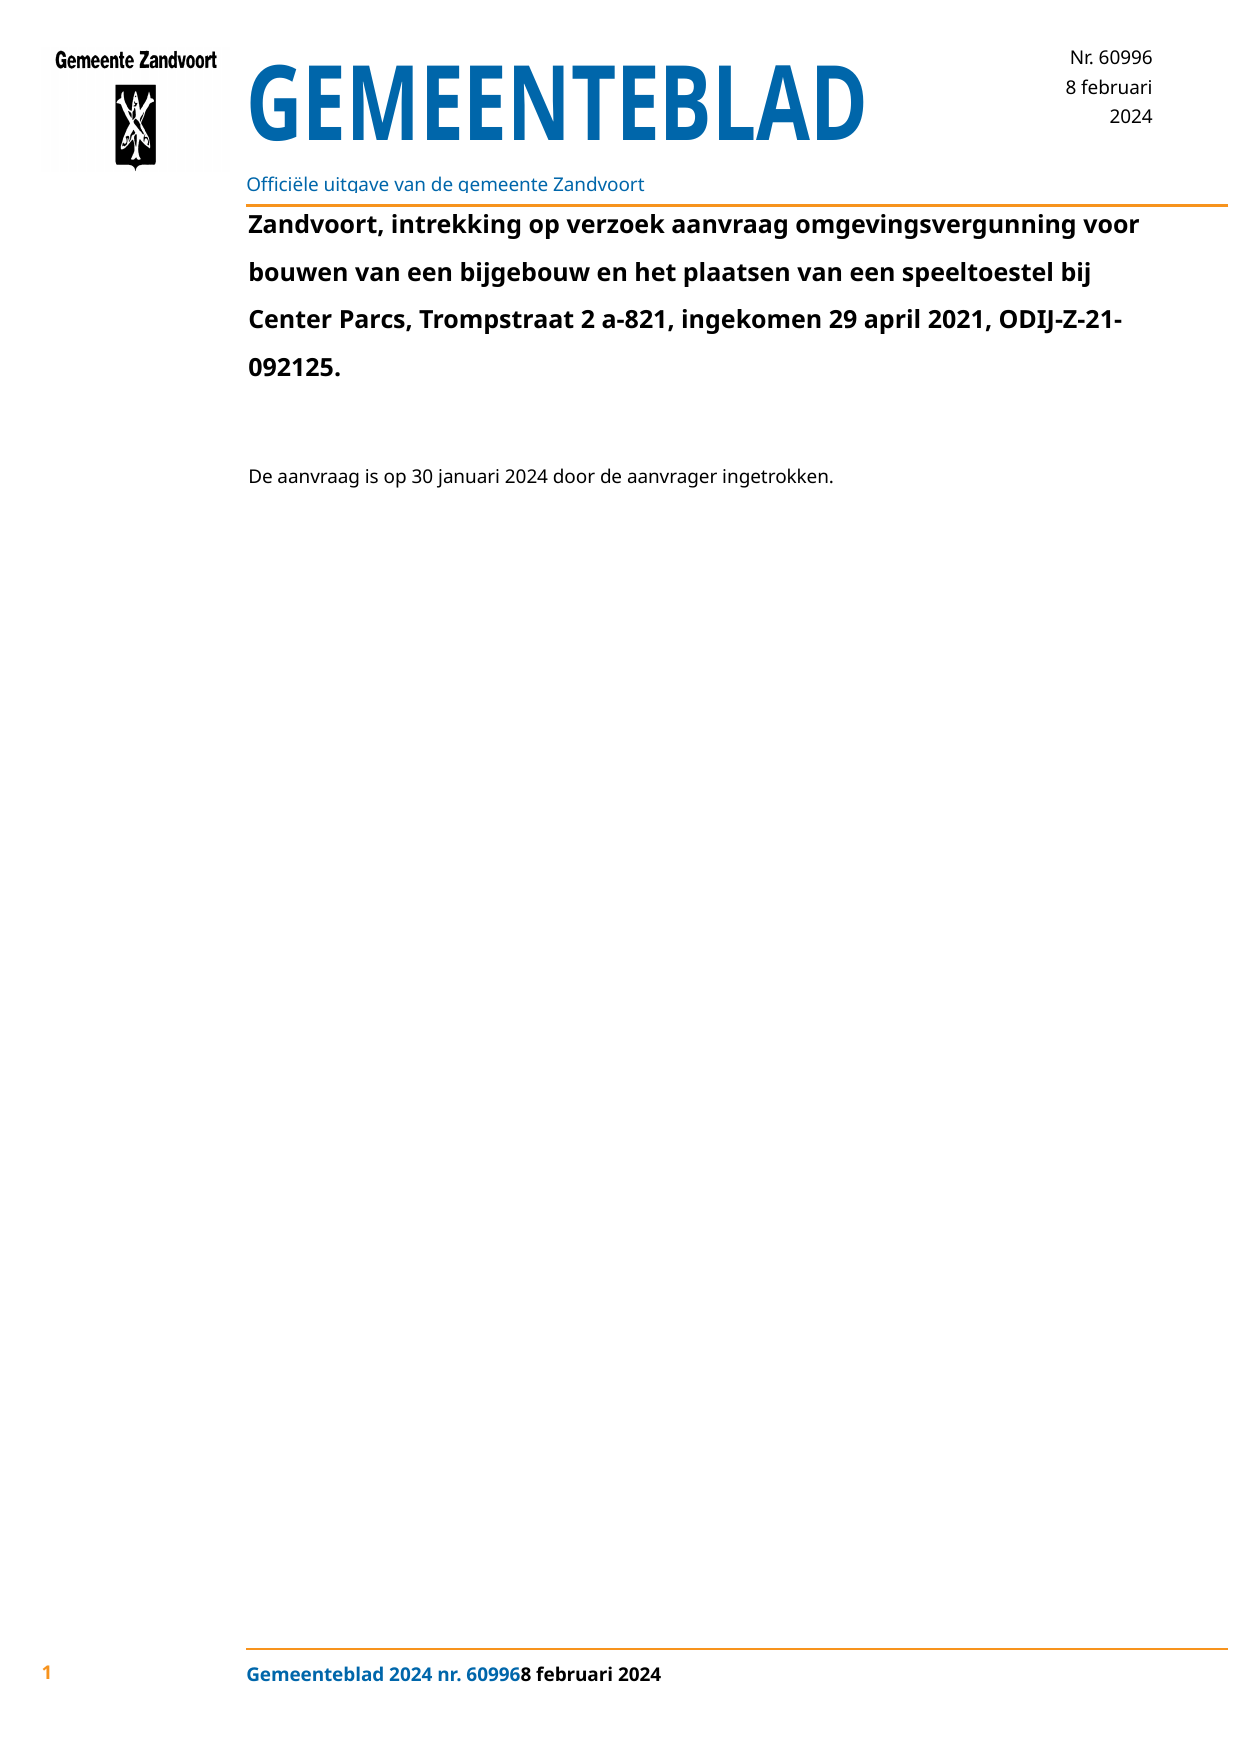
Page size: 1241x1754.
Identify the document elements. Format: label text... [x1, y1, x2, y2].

picture [41, 47, 231, 172]
text De aanvraag is op 30 januari 2024 door de aanvrager ingetrokken. [248, 463, 1152, 489]
text Zandvoort, intrekking op verzoek aanvraag omgevingsvergunning voor bouwen van een bijgebouw en het plaatsen van een speeltoestel bij Center Parcs, Trompstraat 2 a-821, ingekomen 29 april 2021, ODIJ-Z-21-092125. [248, 207, 1152, 384]
